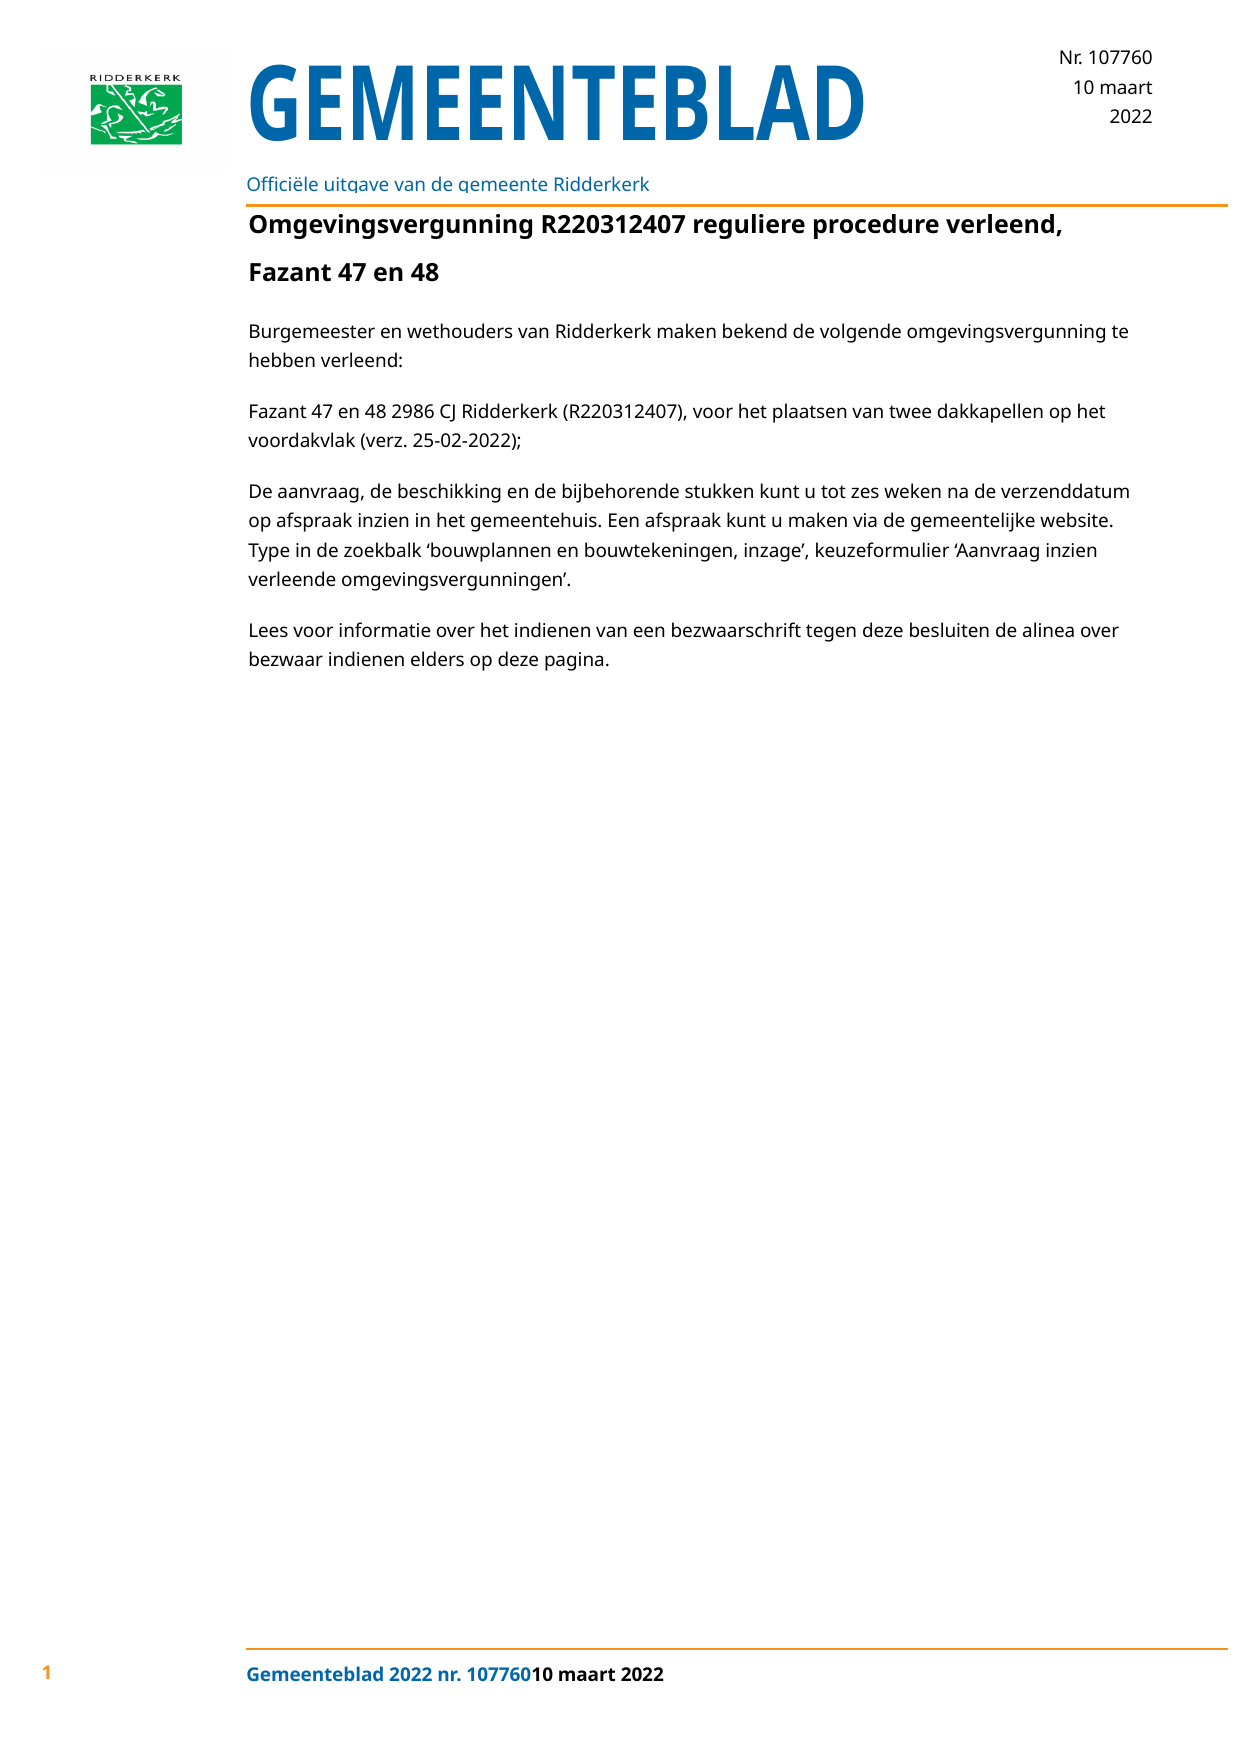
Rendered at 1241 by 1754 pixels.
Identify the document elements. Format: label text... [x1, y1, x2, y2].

picture [41, 47, 231, 172]
text De aanvraag, de beschikking en de bijbehorende stukken kunt u tot zes weken na de verzenddatum op afspraak inzien in het gemeentehuis. Een afspraak kunt u maken via de gemeentelijke website. Type in de zoekbalk ‘bouwplannen en bouwtekeningen, inzage’, keuzeformulier ‘Aanvraag inzien verleende omgevingsvergunningen’. [248, 478, 1152, 592]
text Omgevingsvergunning R220312407 reguliere procedure verleend, Fazant 47 en 48 [248, 207, 1152, 288]
text Fazant 47 en 48 2986 CJ Ridderkerk (R220312407), voor het plaatsen van twee dakkapellen op het voordakvlak (verz. 25-02-2022); [248, 398, 1152, 453]
text Burgemeester en wethouders van Ridderkerk maken bekend de volgende omgevingsvergunning te hebben verleend: [248, 318, 1152, 373]
text Lees voor informatie over het indienen van een bezwaarschrift tegen deze besluiten de alinea over bezwaar indienen elders op deze pagina. [248, 617, 1152, 672]
